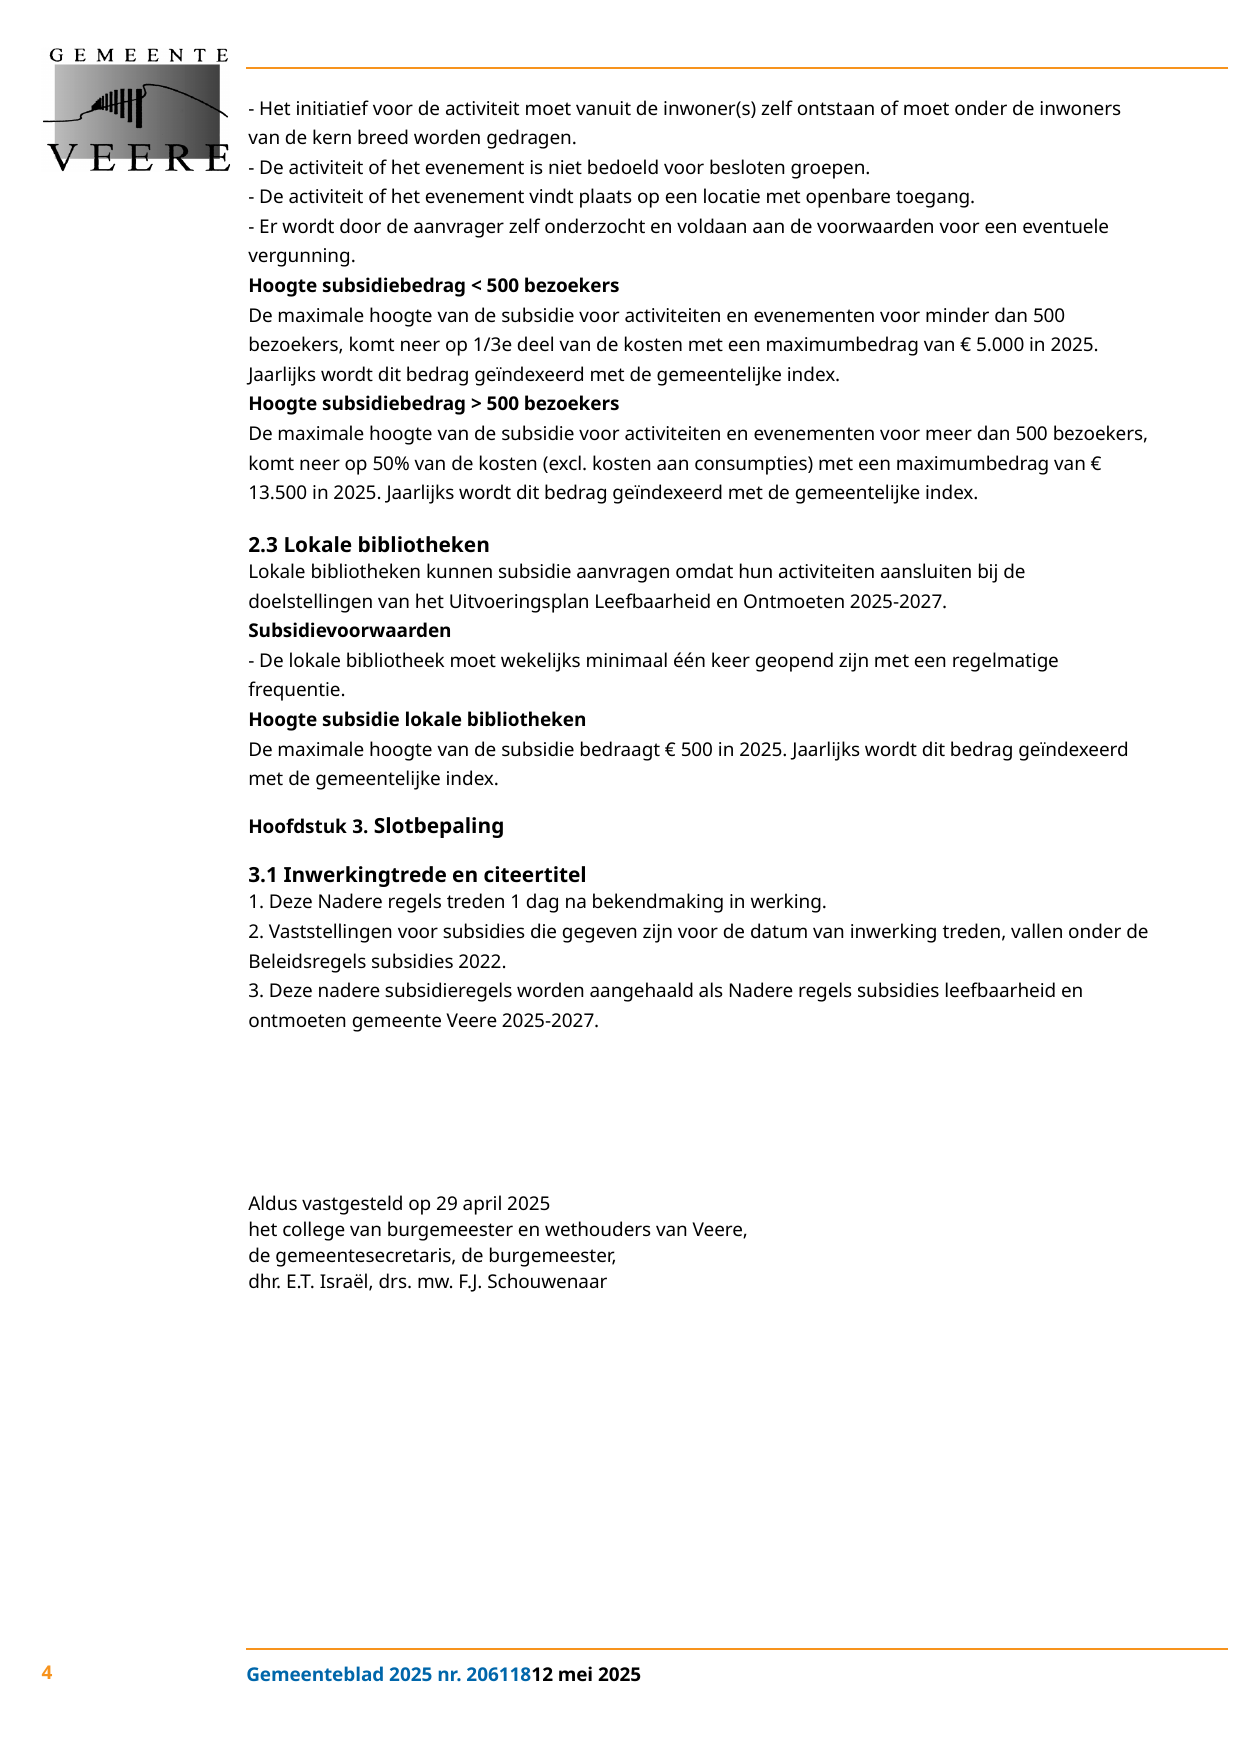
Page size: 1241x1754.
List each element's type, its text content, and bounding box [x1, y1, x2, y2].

text - Het initiatief voor de activiteit moet vanuit de inwoner(s) zelf ontstaan of moet onder de inwoners van de kern breed worden gedragen. [248, 95, 1152, 150]
text De maximale hoogte van de subsidie bedraagt € 500 in 2025. Jaarlijks wordt dit bedrag geïndexeerd met de gemeentelijke index. [248, 736, 1152, 791]
text Aldus vastgesteld op 29 april 2025 [248, 1191, 1152, 1216]
text Subsidievoorwaarden [248, 617, 1152, 643]
text dhr. E.T. Israël, drs. mw. F.J. Schouwenaar [248, 1268, 1152, 1293]
text 3. Deze nadere subsidieregels worden aangehaald als Nadere regels subsidies leefbaarheid en ontmoeten gemeente Veere 2025-2027. [248, 977, 1152, 1033]
text - De lokale bibliotheek moet wekelijks minimaal één keer geopend zijn met een regelmatige frequentie. [248, 647, 1152, 702]
text De maximale hoogte van de subsidie voor activiteiten en evenementen voor minder dan 500 bezoekers, komt neer op 1/3e deel van de kosten met een maximumbedrag van € 5.000 in 2025. Jaarlijks wordt dit bedrag geïndexeerd met de gemeentelijke index. [248, 302, 1152, 387]
text 1. Deze Nadere regels treden 1 dag na bekendmaking in werking. [248, 889, 1152, 914]
text - De activiteit of het evenement is niet bedoeld voor besloten groepen. [248, 154, 1152, 180]
text Hoogte subsidiebedrag > 500 bezoekers [248, 391, 1152, 416]
text de gemeentesecretaris, de burgemeester, [248, 1242, 1152, 1268]
picture [41, 47, 231, 172]
text Lokale bibliotheken kunnen subsidie aanvragen omdat hun activiteiten aansluiten bij de doelstellingen van het Uitvoeringsplan Leefbaarheid en Ontmoeten 2025-2027. [248, 558, 1152, 613]
text Hoogte subsidiebedrag < 500 bezoekers [248, 272, 1152, 298]
text het college van burgemeester en wethouders van Veere, [248, 1216, 1152, 1242]
text 2. Vaststellingen voor subsidies die gegeven zijn voor de datum van inwerking treden, vallen onder de Beleidsregels subsidies 2022. [248, 918, 1152, 973]
text Hoogte subsidie lokale bibliotheken [248, 706, 1152, 732]
text - Er wordt door de aanvrager zelf onderzocht en voldaan aan de voorwaarden voor een eventuele vergunning. [248, 213, 1152, 268]
text 2.3 Lokale bibliotheken [248, 530, 1152, 558]
text - De activiteit of het evenement vindt plaats op een locatie met openbare toegang. [248, 183, 1152, 209]
text Hoofdstuk 3. Slotbepaling [248, 811, 1152, 839]
text De maximale hoogte van de subsidie voor activiteiten en evenementen voor meer dan 500 bezoekers, komt neer op 50% van de kosten (excl. kosten aan consumpties) met een maximumbedrag van € 13.500 in 2025. Jaarlijks wordt dit bedrag geïndexeerd met de gemeentelijke index. [248, 420, 1152, 505]
text 3.1 Inwerkingtrede en citeertitel [248, 860, 1152, 889]
